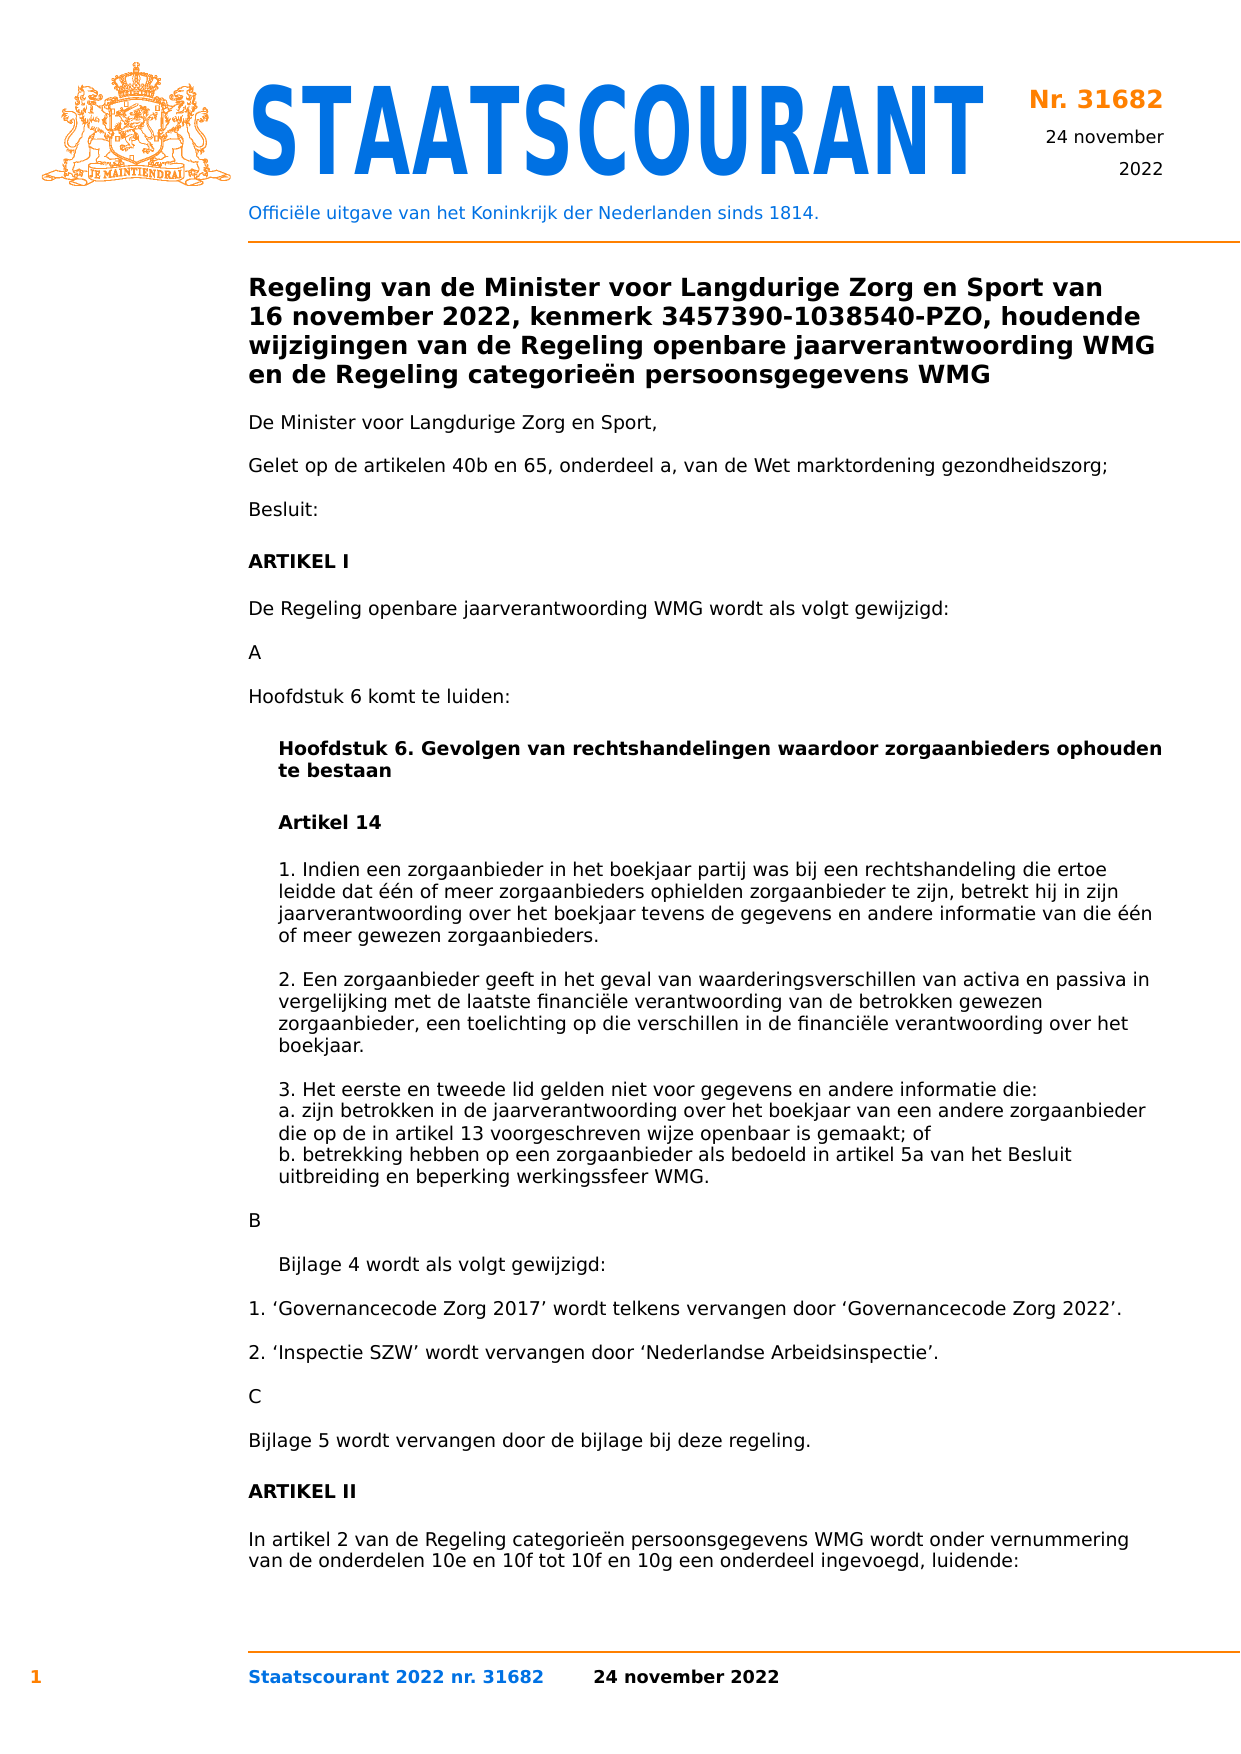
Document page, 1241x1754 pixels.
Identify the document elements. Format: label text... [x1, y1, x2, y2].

picture [41, 62, 231, 186]
text 2. ‘Inspectie SZW’ wordt vervangen door ‘Nederlandse Arbeidsinspectie’. [248, 1342, 1163, 1364]
text C [248, 1386, 1163, 1408]
table_cell 24 november [998, 121, 1240, 153]
text In artikel 2 van de Regeling categorieën persoonsgegevens WMG wordt onder vernummering van de onderdelen 10e en 10f tot 10f en 10g een onderdeel ingevoegd, luidende: [248, 1528, 1163, 1572]
table_header STAATSCOURANT [248, 62, 998, 203]
text Gelet op de artikelen 40b en 65, onderdeel a, van de Wet marktordening gezondheidszorg; [248, 455, 1163, 477]
text Bijlage 4 wordt als volgt gewijzigd: [278, 1254, 1163, 1276]
text 3. Het eerste en tweede lid gelden niet voor gegevens en andere informatie die: [278, 1078, 1163, 1100]
text A [248, 642, 1163, 664]
subtitle ARTIKEL II [248, 1481, 1163, 1503]
table_cell Officiële uitgave van het Koninkrijk der Nederlanden sinds 1814. [248, 203, 1240, 241]
text Bijlage 5 wordt vervangen door de bijlage bij deze regeling. [248, 1429, 1163, 1451]
text Besluit: [248, 499, 1163, 521]
text Hoofdstuk 6 komt te luiden: [248, 686, 1163, 708]
table_cell 2022 [998, 153, 1240, 203]
text a. zijn betrokken in de jaarverantwoording over het boekjaar van een andere zorgaanbieder die op de in artikel 13 voorgeschreven wijze openbaar is gemaakt; of [278, 1100, 1163, 1144]
table_header Nr. 31682 [998, 62, 1240, 121]
table_header [25, 62, 248, 241]
text 2. Een zorgaanbieder geeft in het geval van waarderingsverschillen van activa en passiva in vergelijking met de laatste financiële verantwoording van de betrokken gewezen zorgaanbieder, een toelichting op die verschillen in de financiële verantwoording over het boekjaar. [278, 969, 1163, 1057]
text 1. ‘Governancecode Zorg 2017’ wordt telkens vervangen door ‘Governancecode Zorg 2022’. [248, 1298, 1163, 1320]
text b. betrekking hebben op een zorgaanbieder als bedoeld in artikel 5a van het Besluit uitbreiding en beperking werkingssfeer WMG. [278, 1144, 1163, 1188]
subtitle Regeling van de Minister voor Langdurige Zorg en Sport van 16 november 2022, kenmerk 3457390-1038540-PZO, houdende wijzigingen van de Regeling openbare jaarverantwoording WMG en de Regeling categorieën persoonsgegevens WMG [248, 273, 1163, 390]
subtitle Artikel 14 [278, 812, 1163, 834]
text B [248, 1210, 1163, 1232]
subtitle ARTIKEL I [248, 551, 1163, 573]
text De Regeling openbare jaarverantwoording WMG wordt als volgt gewijzigd: [248, 598, 1163, 620]
subtitle Hoofdstuk 6. Gevolgen van rechtshandelingen waardoor zorgaanbieders ophouden te bestaan [278, 738, 1163, 782]
text De Minister voor Langdurige Zorg en Sport, [248, 412, 1163, 433]
text 1. Indien een zorgaanbieder in het boekjaar partij was bij een rechtshandeling die ertoe leidde dat één of meer zorgaanbieders ophielden zorgaanbieder te zijn, betrekt hij in zijn jaarverantwoording over het boekjaar tevens de gegevens en andere informatie van die één of meer gewezen zorgaanbieders. [278, 859, 1163, 947]
